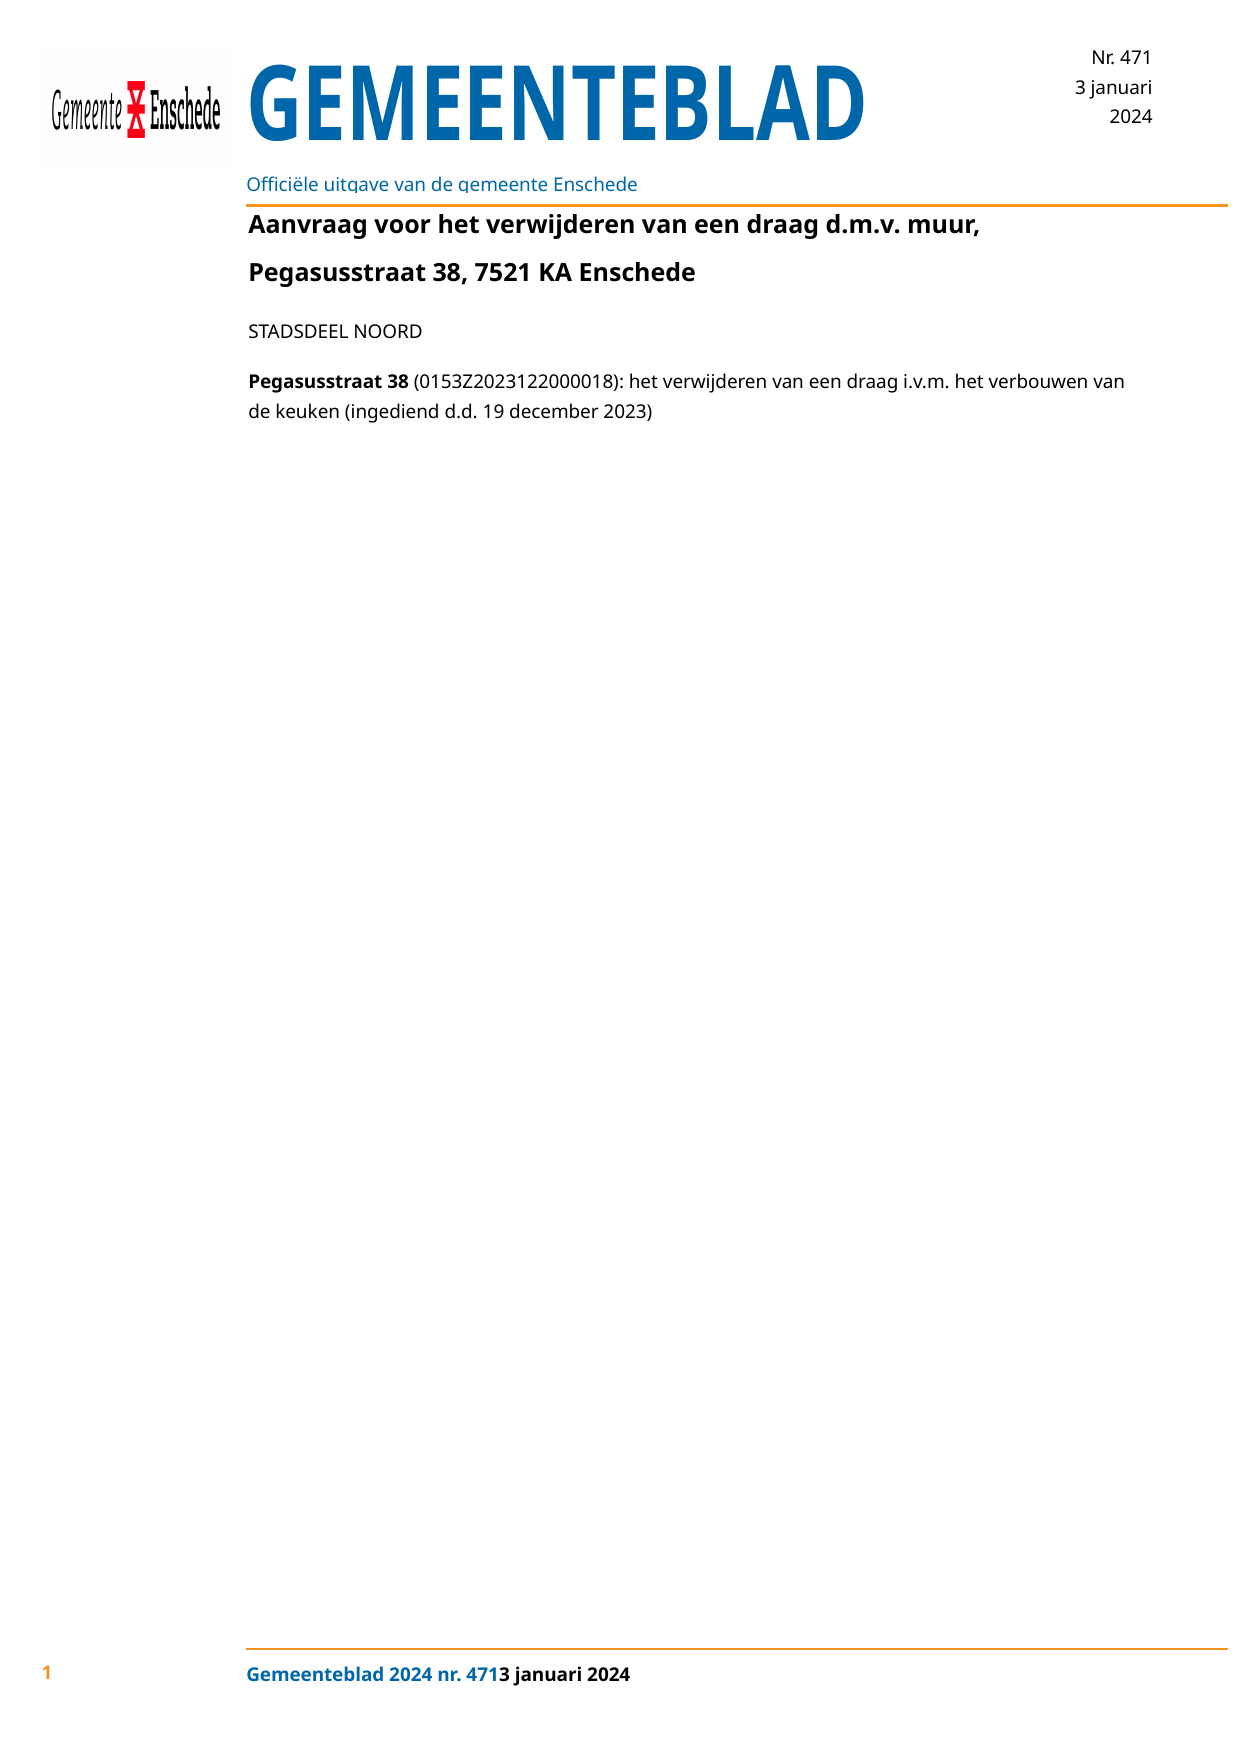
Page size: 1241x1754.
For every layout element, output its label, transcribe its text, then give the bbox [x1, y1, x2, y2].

picture [41, 47, 231, 172]
text STADSDEEL NOORD [248, 318, 1152, 344]
text Pegasusstraat 38 (0153Z2023122000018): het verwijderen van een draag i.v.m. het verbouwen van de keuken (ingediend d.d. 19 december 2023) [248, 368, 1152, 424]
text Aanvraag voor het verwijderen van een draag d.m.v. muur, Pegasusstraat 38, 7521 KA Enschede [248, 207, 1152, 288]
